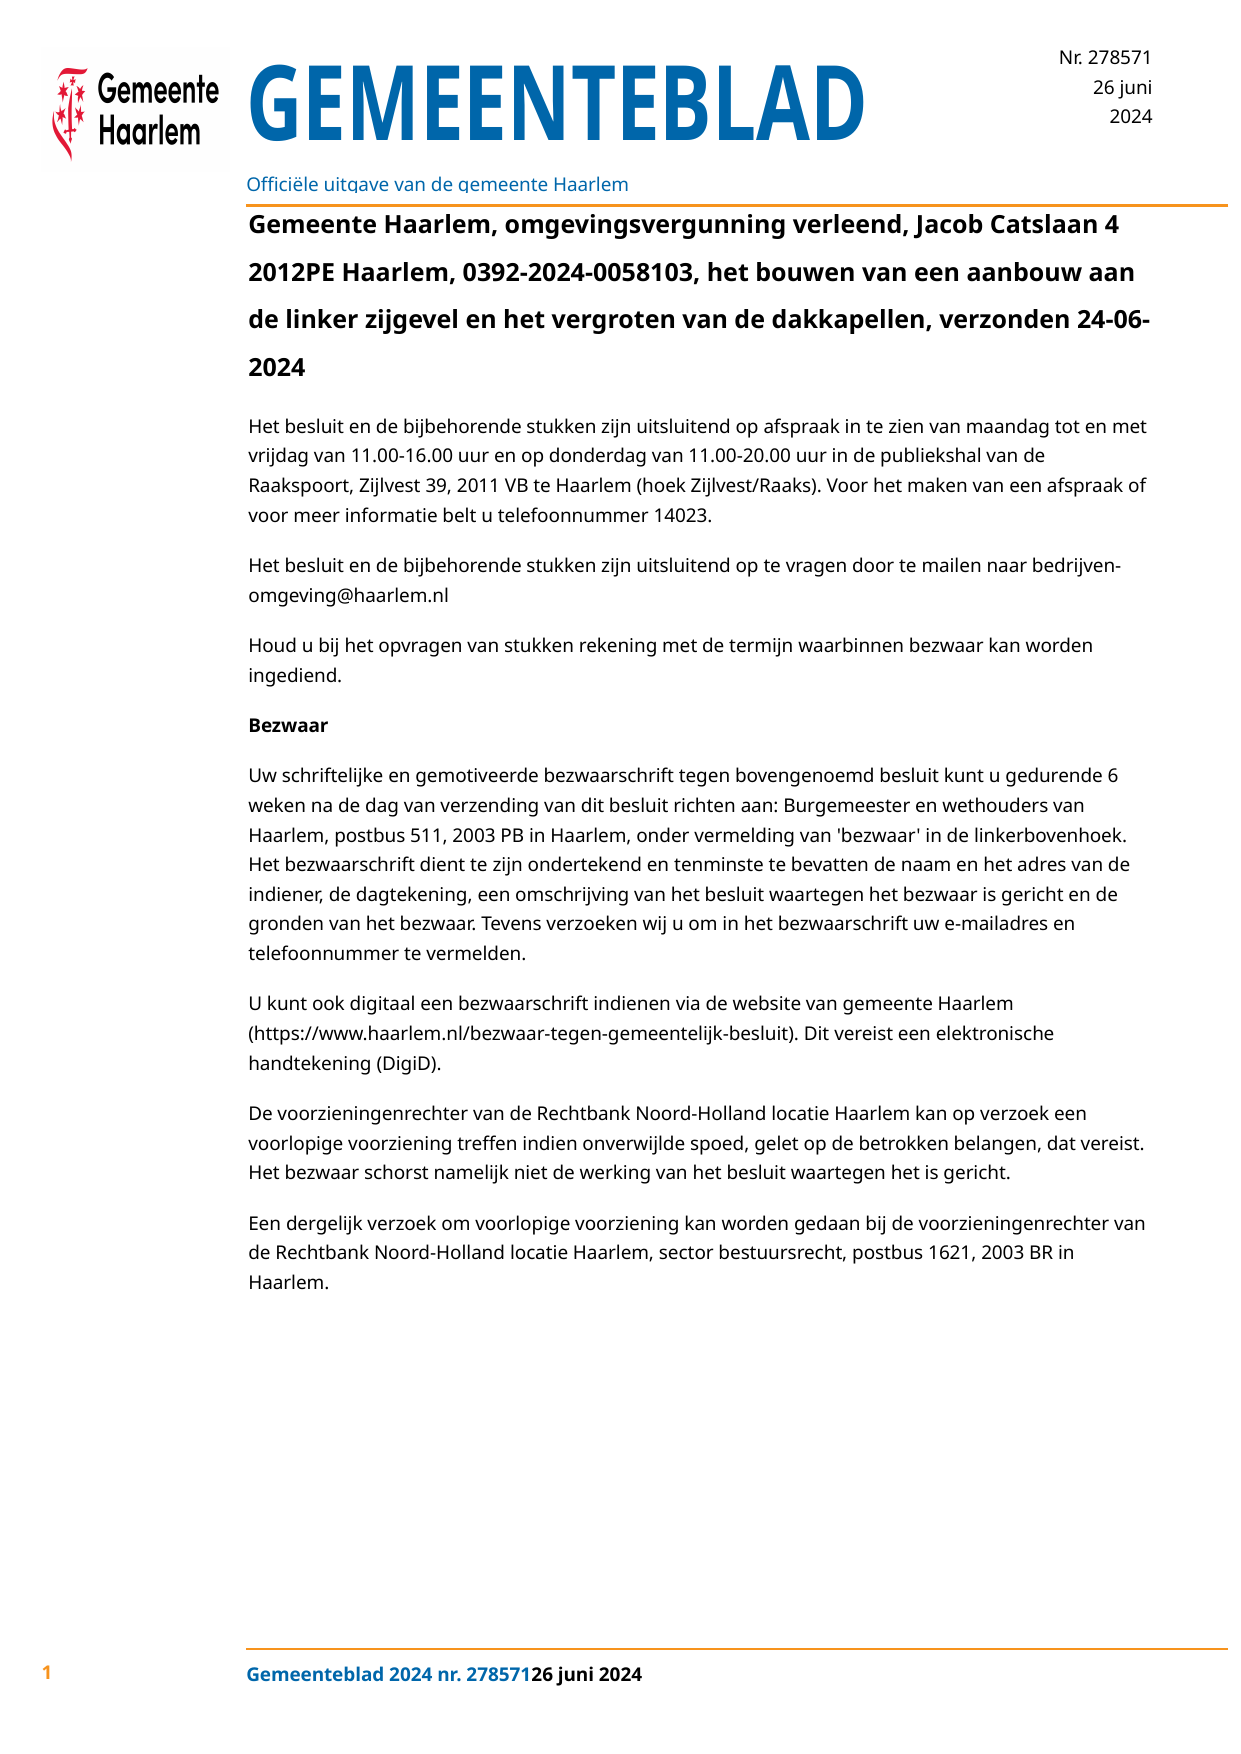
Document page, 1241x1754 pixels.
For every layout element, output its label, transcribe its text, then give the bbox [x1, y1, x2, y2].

picture [41, 47, 231, 172]
text Houd u bij het opvragen van stukken rekening met de termijn waarbinnen bezwaar kan worden ingediend. [248, 632, 1152, 688]
text Bezwaar [248, 712, 1152, 738]
text Gemeente Haarlem, omgevingsvergunning verleend, Jacob Catslaan 4 2012PE Haarlem, 0392-2024-0058103, het bouwen van een aanbouw aan de linker zijgevel en het vergroten van de dakkapellen, verzonden 24-06-2024 [248, 207, 1152, 384]
text Het besluit en de bijbehorende stukken zijn uitsluitend op te vragen door te mailen naar bedrijven-omgeving@haarlem.nl [248, 552, 1152, 608]
text Het besluit en de bijbehorende stukken zijn uitsluitend op afspraak in te zien van maandag tot en met vrijdag van 11.00-16.00 uur en op donderdag van 11.00-20.00 uur in de publiekshal van de Raakspoort, Zijlvest 39, 2011 VB te Haarlem (hoek Zijlvest/Raaks). Voor het maken van een afspraak of voor meer informatie belt u telefoonnummer 14023. [248, 413, 1152, 528]
text U kunt ook digitaal een bezwaarschrift indienen via de website van gemeente Haarlem (https://www.haarlem.nl/bezwaar-tegen-gemeentelijk-besluit). Dit vereist een elektronische handtekening (DigiD). [248, 991, 1152, 1076]
text De voorzieningenrechter van de Rechtbank Noord-Holland locatie Haarlem kan op verzoek een voorlopige voorziening treffen indien onverwijlde spoed, gelet op de betrokken belangen, dat vereist. Het bezwaar schorst namelijk niet de werking van het besluit waartegen het is gericht. [248, 1100, 1152, 1185]
text Een dergelijk verzoek om voorlopige voorziening kan worden gedaan bij de voorzieningenrechter van de Rechtbank Noord-Holland locatie Haarlem, sector bestuursrecht, postbus 1621, 2003 BR in Haarlem. [248, 1210, 1152, 1295]
text Uw schriftelijke en gemotiveerde bezwaarschrift tegen bovengenoemd besluit kunt u gedurende 6 weken na de dag van verzending van dit besluit richten aan: Burgemeester en wethouders van Haarlem, postbus 511, 2003 PB in Haarlem, onder vermelding van 'bezwaar' in de linkerbovenhoek. Het bezwaarschrift dient te zijn ondertekend en tenminste te bevatten de naam en het adres van de indiener, de dagtekening, een omschrijving van het besluit waartegen het bezwaar is gericht en de gronden van het bezwaar. Tevens verzoeken wij u om in het bezwaarschrift uw e-mailadres en telefoonnummer te vermelden. [248, 763, 1152, 966]
